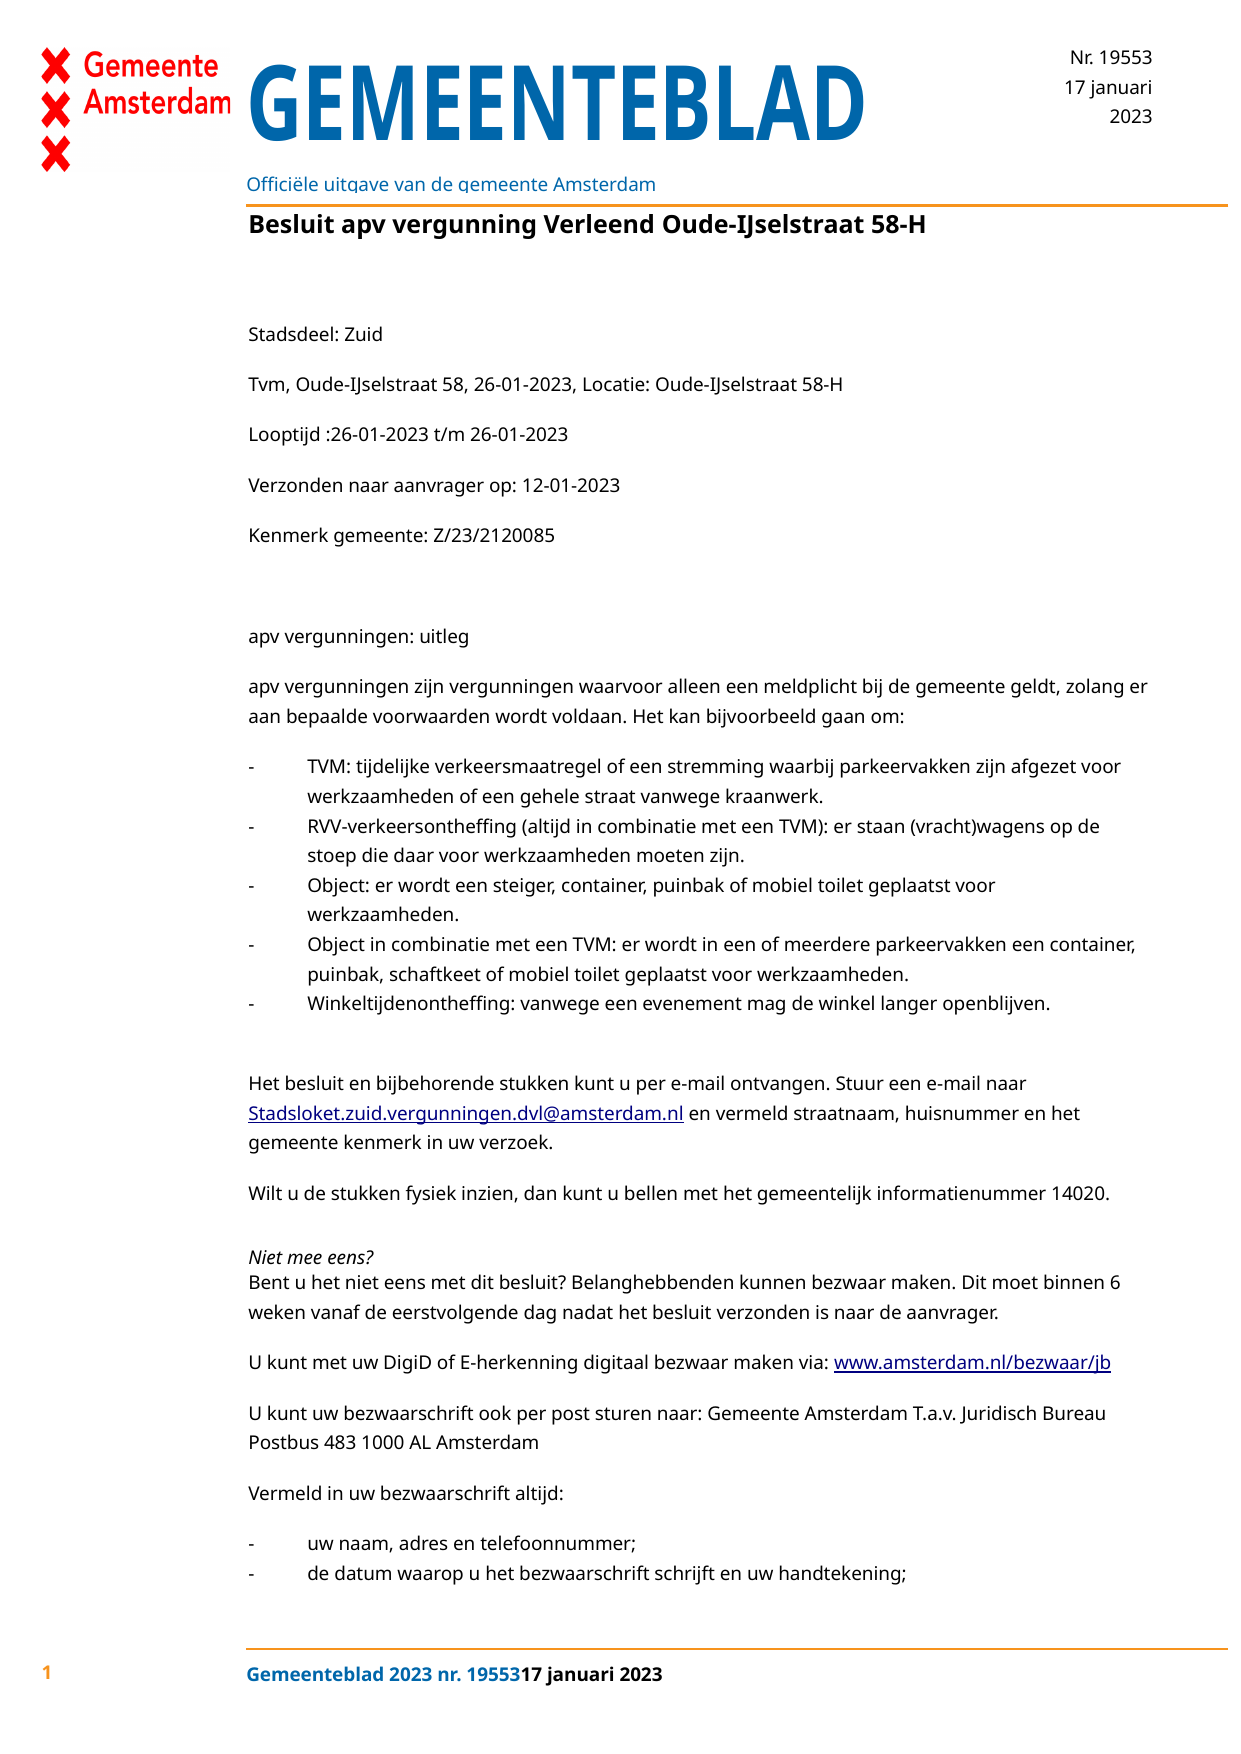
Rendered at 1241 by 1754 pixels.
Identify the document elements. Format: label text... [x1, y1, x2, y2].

text Het besluit en bijbehorende stukken kunt u per e-mail ontvangen. Stuur een e-mail naar Stadsloket.zuid.vergunningen.dvl@amsterdam.nl en vermeld straatnaam, huisnummer en het gemeente kenmerk in uw verzoek. [248, 1070, 1152, 1155]
text U kunt uw bezwaarschrift ook per post sturen naar: Gemeente Amsterdam T.a.v. Juridisch Bureau Postbus 483 1000 AL Amsterdam [248, 1400, 1152, 1455]
list TVM: tijdelijke verkeersmaatregel of een stremming waarbij parkeervakken zijn afgezet voor werkzaamheden of een gehele straat vanwege kraanwerk. [248, 754, 1152, 809]
text Wilt u de stukken fysiek inzien, dan kunt u bellen met het gemeentelijk informatienummer 14020. [248, 1180, 1152, 1206]
text Bent u het niet eens met dit besluit? Belanghebbenden kunnen bezwaar maken. Dit moet binnen 6 weken vanaf de eerstvolgende dag nadat het besluit verzonden is naar de aanvrager. [248, 1269, 1152, 1325]
text apv vergunningen zijn vergunningen waarvoor alleen een meldplicht bij de gemeente geldt, zolang er aan bepaalde voorwaarden wordt voldaan. Het kan bijvoorbeeld gaan om: [248, 674, 1152, 729]
list Object: er wordt een steiger, container, puinbak of mobiel toilet geplaatst voor werkzaamheden. [248, 872, 1152, 927]
text Vermeld in uw bezwaarschrift altijd: [248, 1480, 1152, 1506]
list RVV-verkeersontheffing (altijd in combinatie met een TVM): er staan (vracht)wagens op de stoep die daar voor werkzaamheden moeten zijn. [248, 813, 1152, 868]
text Kenmerk gemeente: Z/23/2120085 [248, 522, 1152, 548]
text Besluit apv vergunning Verleend Oude-IJselstraat 58-H [248, 207, 1152, 241]
text Stadsdeel: Zuid [248, 321, 1152, 346]
list de datum waarop u het bezwaarschrift schrijft en uw handtekening; [248, 1560, 1152, 1586]
text U kunt met uw DigiD of E-herkenning digitaal bezwaar maken via: www.amsterdam.nl/bezwaar/jb [248, 1349, 1152, 1375]
text Tvm, Oude-IJselstraat 58, 26-01-2023, Locatie: Oude-IJselstraat 58-H [248, 371, 1152, 397]
text Verzonden naar aanvrager op: 12-01-2023 [248, 472, 1152, 498]
text Looptijd :26-01-2023 t/m 26-01-2023 [248, 422, 1152, 447]
text apv vergunningen: uitleg [248, 623, 1152, 649]
list Object in combinatie met een TVM: er wordt in een of meerdere parkeervakken een container, puinbak, schaftkeet of mobiel toilet geplaatst voor werkzaamheden. [248, 931, 1152, 986]
text Niet mee eens? [248, 1244, 1152, 1269]
list Winkeltijdenontheffing: vanwege een evenement mag de winkel langer openblijven. [248, 990, 1152, 1016]
list uw naam, adres en telefoonnummer; [248, 1530, 1152, 1556]
picture [41, 47, 231, 172]
